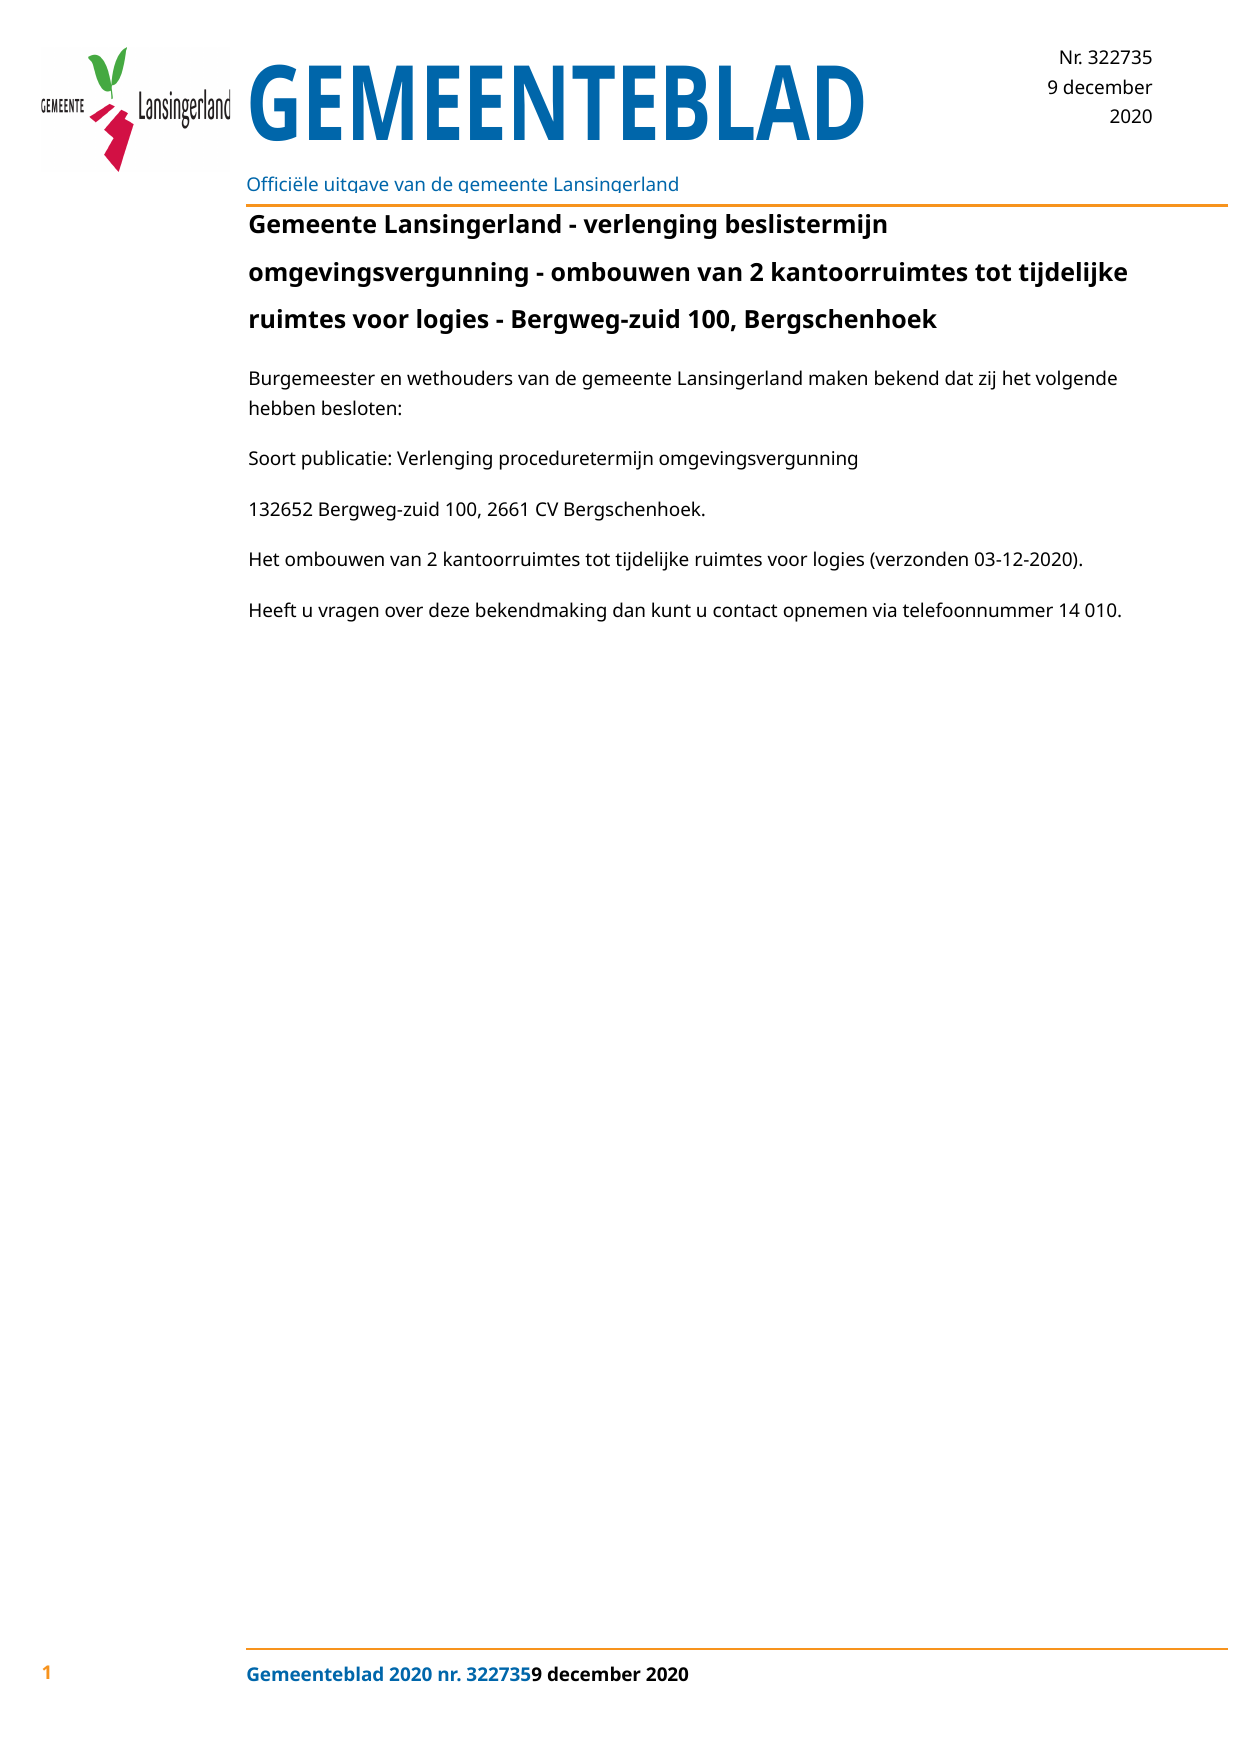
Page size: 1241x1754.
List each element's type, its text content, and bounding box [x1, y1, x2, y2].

text Heeft u vragen over deze bekendmaking dan kunt u contact opnemen via telefoonnummer 14 010. [248, 597, 1152, 622]
text Gemeente Lansingerland - verlenging beslistermijn omgevingsvergunning - ombouwen van 2 kantoorruimtes tot tijdelijke ruimtes voor logies - Bergweg-zuid 100, Bergschenhoek [248, 207, 1152, 336]
text Soort publicatie: Verlenging proceduretermijn omgevingsvergunning [248, 446, 1152, 471]
text Burgemeester en wethouders van de gemeente Lansingerland maken bekend dat zij het volgende hebben besloten: [248, 366, 1152, 421]
picture [41, 47, 231, 172]
text Het ombouwen van 2 kantoorruimtes tot tijdelijke ruimtes voor logies (verzonden 03-12-2020). [248, 546, 1152, 572]
text 132652 Bergweg-zuid 100, 2661 CV Bergschenhoek. [248, 496, 1152, 522]
